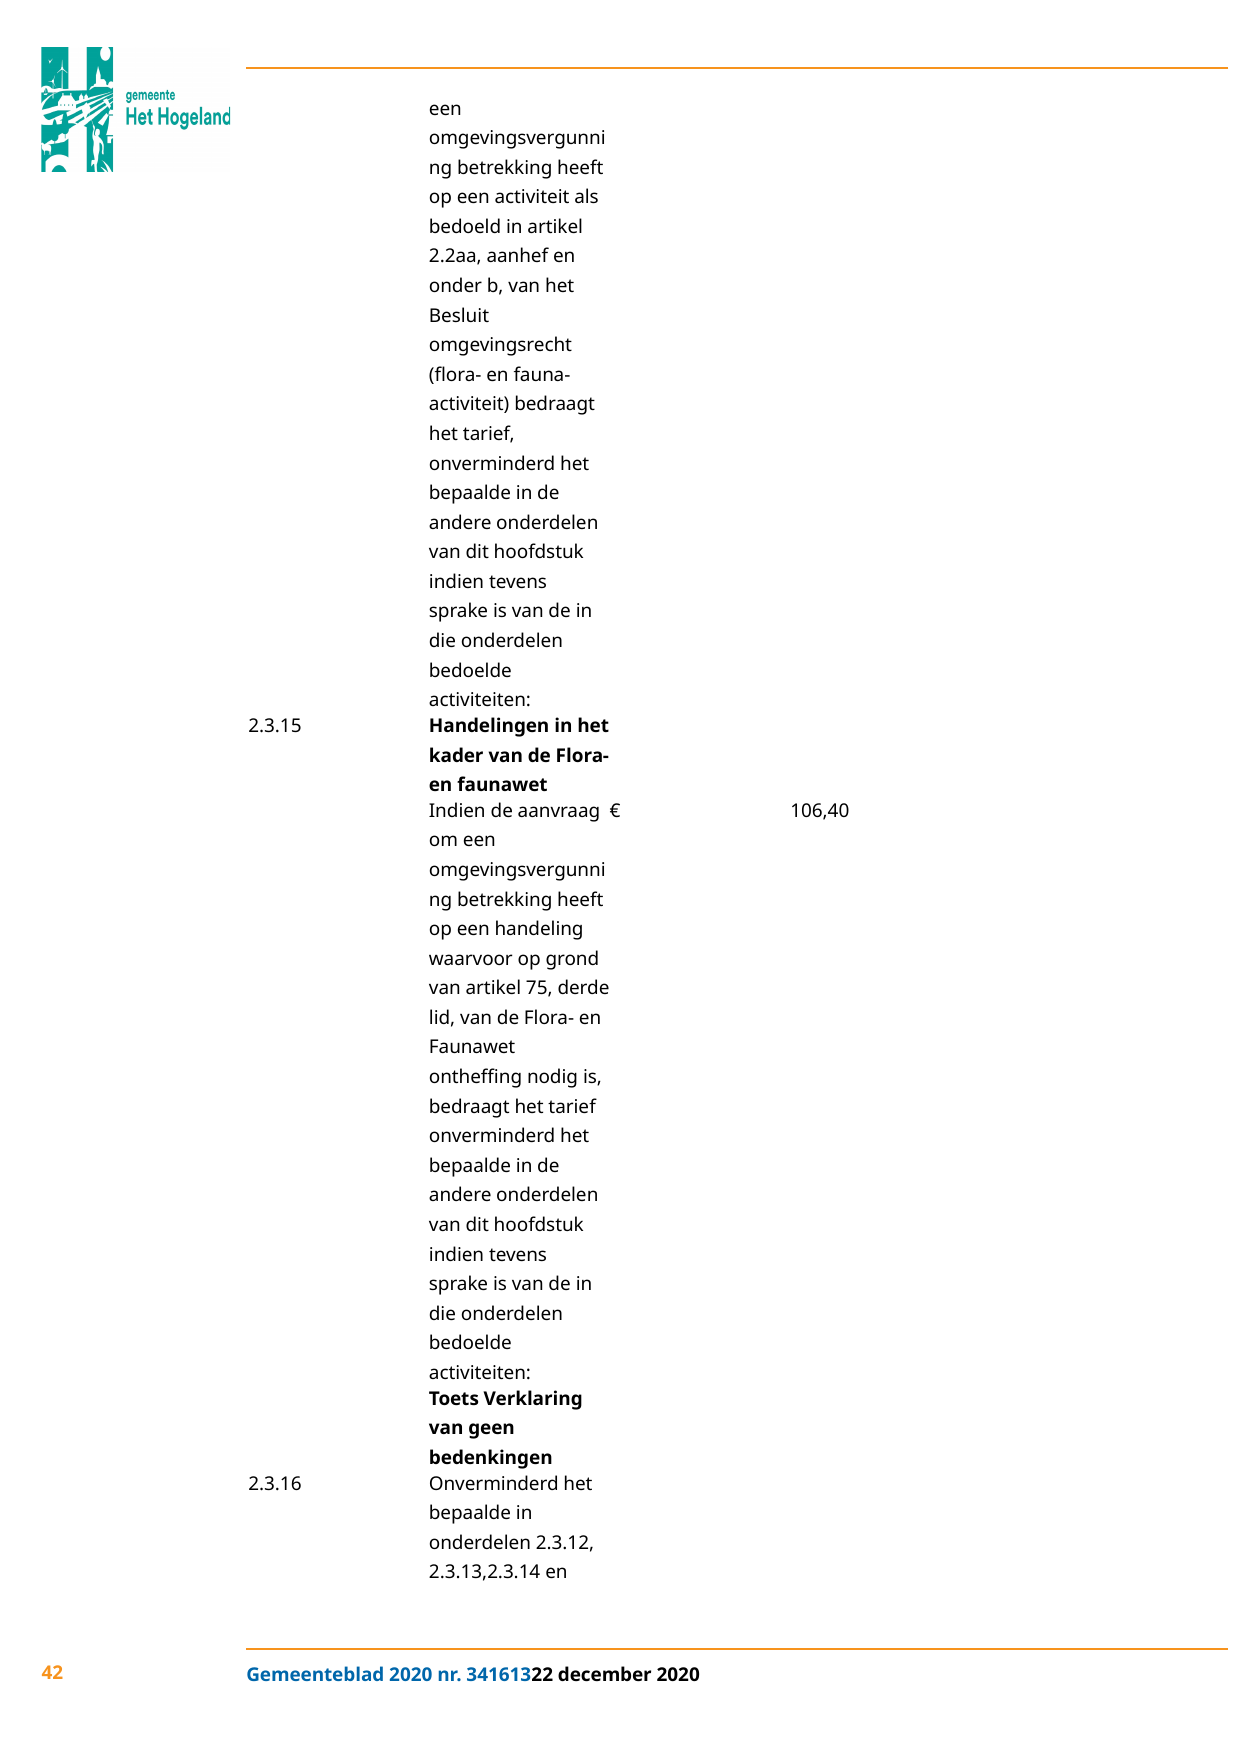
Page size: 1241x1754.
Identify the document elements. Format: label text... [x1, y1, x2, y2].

table_cell Toets Verklaring van geen bedenkingen [429, 1385, 609, 1470]
picture [41, 47, 231, 172]
table_cell [790, 712, 1152, 797]
table_cell [609, 712, 790, 797]
table_cell een omgevingsvergunning betrekking heeft op een activiteit als bedoeld in artikel 2.2aa, aanhef en onder b, van het Besluit omgevingsrecht (flora- en fauna-activiteit) bedraagt het tarief, onverminderd het bepaalde in de andere onderdelen van dit hoofdstuk indien tevens sprake is van de in die onderdelen bedoelde activiteiten: [429, 95, 609, 712]
table_cell 2.3.16 [248, 1470, 429, 1584]
table_cell [248, 95, 429, 712]
table_cell [609, 1470, 790, 1584]
table_cell 106,40 [790, 797, 1152, 1385]
table_cell € [609, 797, 790, 1385]
table_cell Onverminderd het bepaalde in onderdelen 2.3.12, 2.3.13,2.3.14 en [429, 1470, 609, 1584]
table_cell [248, 1385, 429, 1470]
table_cell [248, 797, 429, 1385]
table_cell [609, 1385, 790, 1470]
table_cell Handelingen in het kader van de Flora-en faunawet [429, 712, 609, 797]
table_cell [790, 95, 1152, 712]
table_cell [609, 95, 790, 712]
table_cell 2.3.15 [248, 712, 429, 797]
table_cell [790, 1470, 1152, 1584]
table_cell Indien de aanvraag om een omgevingsvergunning betrekking heeft op een handeling waarvoor op grond van artikel 75, derde lid, van de Flora- en Faunawet ontheffing nodig is, bedraagt het tarief onverminderd het bepaalde in de andere onderdelen van dit hoofdstuk indien tevens sprake is van de in die onderdelen bedoelde activiteiten: [429, 797, 609, 1385]
table_cell [790, 1385, 1152, 1470]
